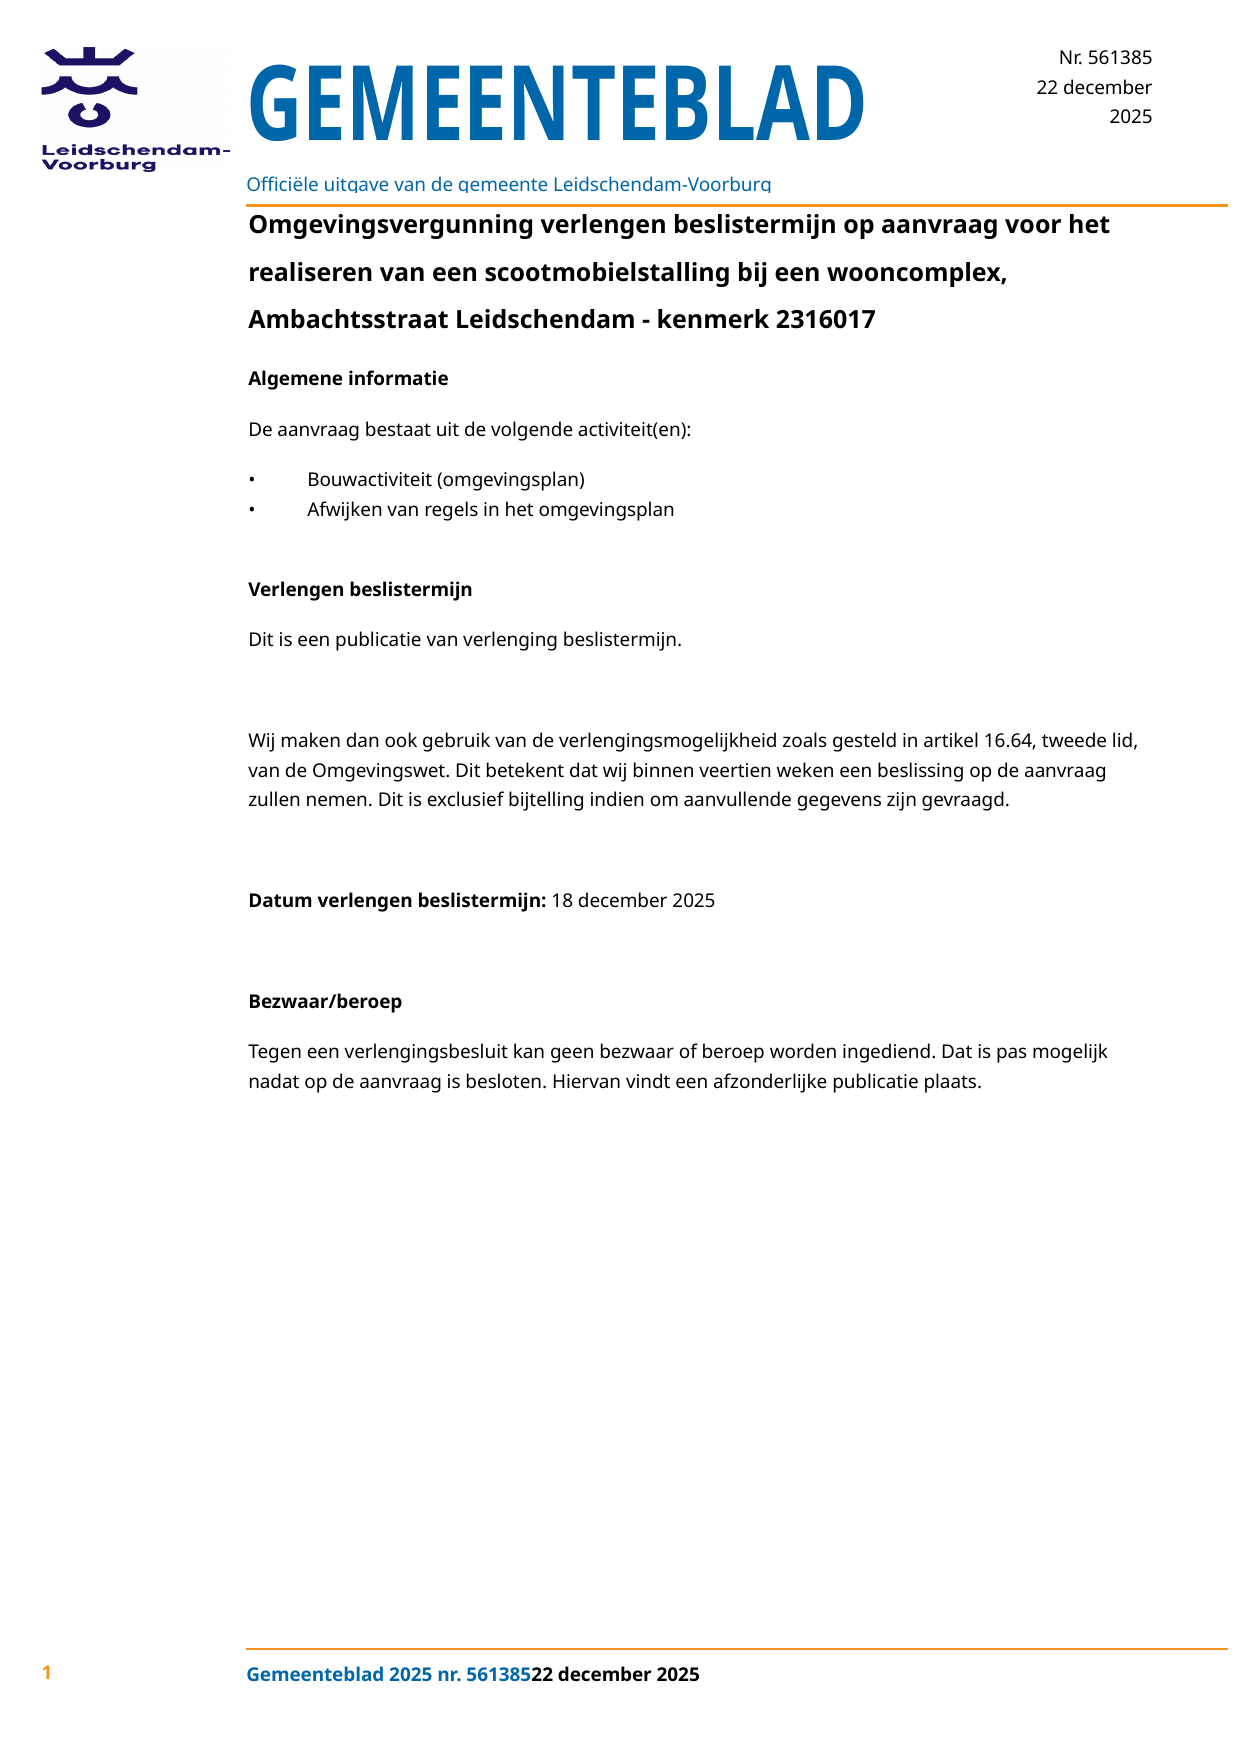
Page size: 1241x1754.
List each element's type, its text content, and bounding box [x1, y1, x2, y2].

list Bouwactiviteit (omgevingsplan) [248, 466, 1152, 492]
text Algemene informatie [248, 366, 1152, 391]
list Afwijken van regels in het omgevingsplan [248, 496, 1152, 522]
text Verlengen beslistermijn [248, 576, 1152, 602]
text Tegen een verlengingsbesluit kan geen bezwaar of beroep worden ingediend. Dat is pas mogelijk nadat op de aanvraag is besloten. Hiervan vindt een afzonderlijke publicatie plaats. [248, 1038, 1152, 1094]
text Omgevingsvergunning verlengen beslistermijn op aanvraag voor het realiseren van een scootmobielstalling bij een wooncomplex, Ambachtsstraat Leidschendam - kenmerk 2316017 [248, 207, 1152, 336]
text Dit is een publicatie van verlenging beslistermijn. [248, 626, 1152, 652]
text De aanvraag bestaat uit de volgende activiteit(en): [248, 416, 1152, 442]
text Datum verlengen beslistermijn: 18 december 2025 [248, 887, 1152, 913]
picture [41, 47, 231, 172]
text Wij maken dan ook gebruik van de verlengingsmogelijkheid zoals gesteld in artikel 16.64, tweede lid, van de Omgevingswet. Dit betekent dat wij binnen veertien weken een beslissing op de aanvraag zullen nemen. Dit is exclusief bijtelling indien om aanvullende gegevens zijn gevraagd. [248, 727, 1152, 812]
text Bezwaar/beroep [248, 988, 1152, 1014]
